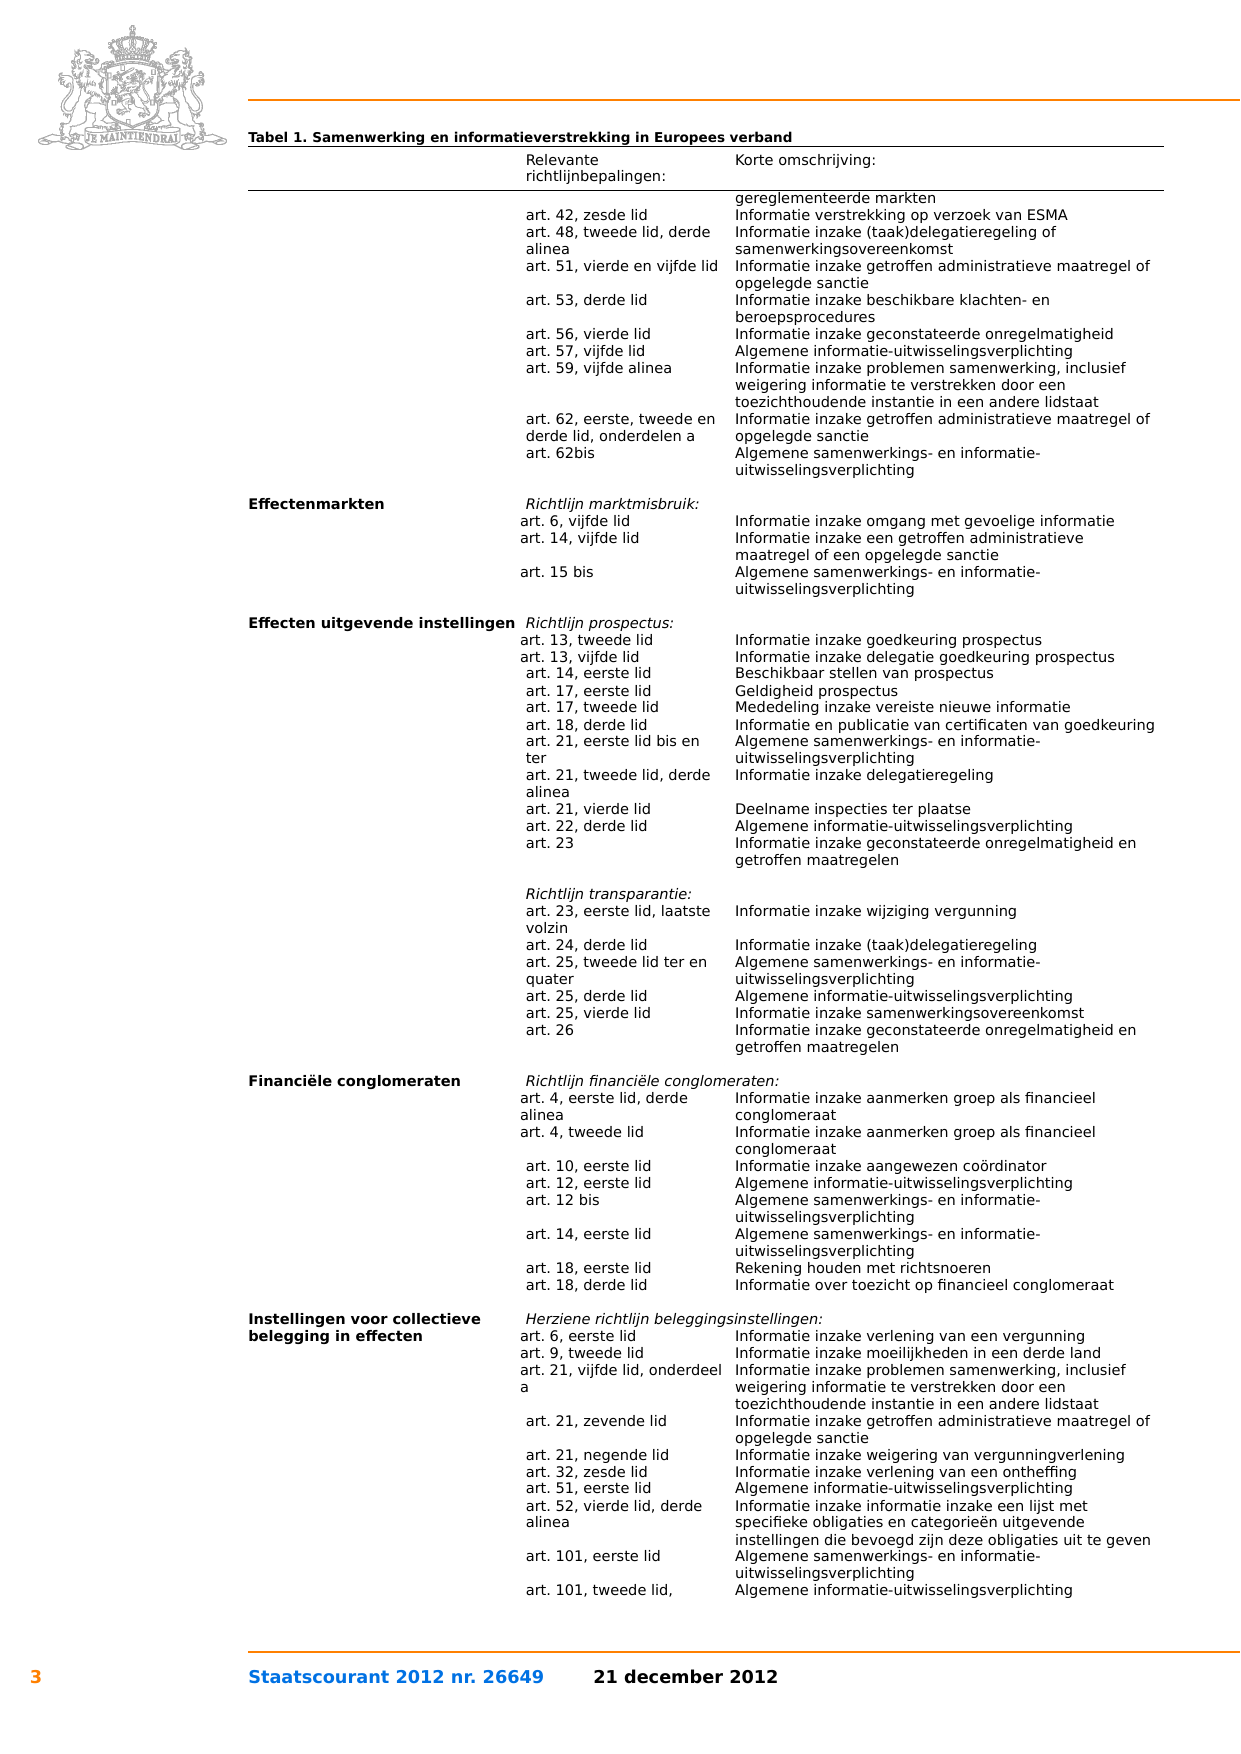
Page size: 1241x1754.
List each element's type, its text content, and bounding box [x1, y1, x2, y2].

table_cell Informatie inzake weigering van vergunningverlening [729, 1446, 1163, 1463]
table_cell Herziene richtlijn beleggingsinstellingen: [520, 1311, 1163, 1328]
table_cell Algemene samenwerkings- en informatie-uitwisselingsverplichting [729, 733, 1163, 767]
table_cell art. 9, tweede lid [520, 1345, 729, 1362]
table_cell Mededeling inzake vereiste nieuwe informatie [729, 699, 1163, 716]
table_cell art. 14, eerste lid [520, 665, 729, 682]
table_cell Informatie inzake getroffen administratieve maatregel of opgelegde sanctie [729, 1413, 1163, 1446]
table_cell [520, 1294, 729, 1311]
table_cell [248, 1464, 520, 1480]
table_cell Algemene informatie-uitwisselingsverplichting [729, 818, 1163, 835]
table_cell Algemene samenwerkings- en informatie-uitwisselingsverplichting [729, 1548, 1163, 1582]
table_cell art. 23 [520, 835, 729, 869]
table_cell [248, 1226, 520, 1260]
table_cell Geldigheid prospectus [729, 683, 1163, 699]
table_cell Informatie over toezicht op financieel conglomeraat [729, 1277, 1163, 1294]
table_cell [248, 767, 520, 801]
table_cell [248, 360, 520, 411]
table_cell [248, 869, 520, 886]
table_cell art. 101, eerste lid [520, 1548, 729, 1582]
table_cell art. 10, eerste lid [520, 1158, 729, 1175]
table_cell art. 14, eerste lid [520, 1226, 729, 1260]
table_cell Effectenmarkten [248, 496, 520, 597]
table_cell Informatie inzake delegatieregeling [729, 767, 1163, 801]
table_cell Algemene informatie-uitwisselingsverplichting [729, 1582, 1163, 1599]
table_cell art. 6, eerste lid [520, 1328, 729, 1344]
table_cell [248, 937, 520, 954]
table_cell art. 24, derde lid [520, 937, 729, 954]
table_cell [248, 258, 520, 292]
table_cell [248, 1480, 520, 1497]
table_cell [520, 1056, 729, 1073]
table_cell art. 6, vijfde lid [520, 513, 729, 529]
table_cell Informatie inzake geconstateerde onregelmatigheid [729, 326, 1163, 343]
table_cell [248, 411, 520, 445]
table_cell Effecten uitgevende instellingen [248, 615, 520, 665]
table_cell Informatie inzake problemen samenwerking, inclusief weigering informatie te verstrekken door een toezichthoudende instantie in een andere lidstaat [729, 360, 1163, 411]
table_cell Beschikbaar stellen van prospectus [729, 665, 1163, 682]
table_cell art. 4, tweede lid [520, 1124, 729, 1158]
table_cell Informatie inzake verlening van een ontheffing [729, 1464, 1163, 1480]
table_cell art. 101, tweede lid, [520, 1582, 729, 1599]
table_cell art. 17, eerste lid [520, 683, 729, 699]
table_cell Informatie verstrekking op verzoek van ESMA [729, 207, 1163, 224]
table_cell [248, 343, 520, 360]
table_cell art. 22, derde lid [520, 818, 729, 835]
table_cell [248, 1413, 520, 1446]
table_cell art. 32, zesde lid [520, 1464, 729, 1480]
table_cell Informatie inzake wijziging vergunning [729, 903, 1163, 937]
table_cell art. 14, vijfde lid [520, 530, 729, 563]
table_cell art. 42, zesde lid [520, 207, 729, 224]
table_cell [248, 598, 520, 614]
table_cell [248, 716, 520, 733]
table_cell Informatie inzake (taak)delegatieregeling of samenwerkingsovereenkomst [729, 224, 1163, 258]
table_cell Informatie inzake getroffen administratieve maatregel of opgelegde sanctie [729, 411, 1163, 445]
table_cell art. 25, derde lid [520, 988, 729, 1005]
table_cell [248, 1192, 520, 1226]
table_cell [520, 869, 729, 886]
table_cell [248, 665, 520, 682]
table_cell Informatie inzake problemen samenwerking, inclusief weigering informatie te verstrekken door een toezichthoudende instantie in een andere lidstaat [729, 1362, 1163, 1412]
table_cell Informatie inzake een getroffen administratieve maatregel of een opgelegde sanctie [729, 530, 1163, 563]
table_cell [248, 886, 520, 903]
table_cell [248, 1005, 520, 1022]
table_cell [248, 326, 520, 343]
table_cell Richtlijn transparantie: [520, 886, 1163, 903]
table_cell [520, 598, 729, 614]
table_cell [248, 1446, 520, 1463]
table_cell Rekening houden met richtsnoeren [729, 1260, 1163, 1277]
table_cell [248, 1498, 520, 1548]
table_cell art. 57, vijfde lid [520, 343, 729, 360]
table_cell Algemene samenwerkings- en informatie-uitwisselingsverplichting [729, 954, 1163, 988]
table_cell art. 62, eerste, tweede en derde lid, onderdelen a [520, 411, 729, 445]
table_cell art. 21, eerste lid bis en ter [520, 733, 729, 767]
table_cell art. 56, vierde lid [520, 326, 729, 343]
table_cell art. 18, eerste lid [520, 1260, 729, 1277]
table_cell [248, 1582, 520, 1599]
table_cell [248, 954, 520, 988]
table_cell art. 51, vierde en vijfde lid [520, 258, 729, 292]
table_cell [248, 988, 520, 1005]
table_cell art. 21, vierde lid [520, 801, 729, 818]
table_cell [729, 1294, 1163, 1311]
table_cell Informatie inzake informatie inzake een lijst met specifieke obligaties en categorieën uitgevende instellingen die bevoegd zijn deze obligaties uit te geven [729, 1498, 1163, 1548]
table_cell art. 21, tweede lid, derde alinea [520, 767, 729, 801]
table_cell Informatie en publicatie van certificaten van goedkeuring [729, 716, 1163, 733]
table_cell Informatie inzake geconstateerde onregelmatigheid en getroffen maatregelen [729, 1022, 1163, 1056]
table_cell Algemene informatie-uitwisselingsverplichting [729, 1480, 1163, 1497]
table_cell Algemene samenwerkings- en informatie-uitwisselingsverplichting [729, 1192, 1163, 1226]
table_cell art. 25, tweede lid ter en quater [520, 954, 729, 988]
table_cell Financiële conglomeraten [248, 1073, 520, 1158]
table_cell [248, 1294, 520, 1311]
table_cell art. 12, eerste lid [520, 1175, 729, 1192]
table_cell art. 21, vijfde lid, onderdeel a [520, 1362, 729, 1412]
table_cell Algemene informatie-uitwisselingsverplichting [729, 1175, 1163, 1192]
table_cell Algemene samenwerkings- en informatie-uitwisselingsverplichting [729, 1226, 1163, 1260]
table_cell [248, 1548, 520, 1582]
table_cell [248, 479, 520, 496]
table_cell Informatie inzake getroffen administratieve maatregel of opgelegde sanctie [729, 258, 1163, 292]
table_cell art. 4, eerste lid, derde alinea [520, 1090, 729, 1124]
table_cell Richtlijn marktmisbruik: [520, 496, 1163, 513]
table_cell art. 53, derde lid [520, 292, 729, 326]
table_cell Korte omschrijving: [729, 147, 1163, 190]
table_cell art. 51, eerste lid [520, 1480, 729, 1497]
table_cell [248, 445, 520, 479]
table_cell Informatie inzake delegatie goedkeuring prospectus [729, 649, 1163, 665]
table_cell [729, 479, 1163, 496]
table_cell [248, 733, 520, 767]
table_cell [248, 683, 520, 699]
table_cell Informatie inzake (taak)delegatieregeling [729, 937, 1163, 954]
table_cell art. 21, zevende lid [520, 1413, 729, 1446]
table_cell Informatie inzake moeilijkheden in een derde land [729, 1345, 1163, 1362]
table_cell [248, 224, 520, 258]
table_cell art. 59, vijfde alinea [520, 360, 729, 411]
table_cell Informatie inzake beschikbare klachten- en beroepsprocedures [729, 292, 1163, 326]
table_cell Informatie inzake samenwerkingsovereenkomst [729, 1005, 1163, 1022]
table_cell art. 18, derde lid [520, 716, 729, 733]
table_cell art. 26 [520, 1022, 729, 1056]
table_cell Algemene samenwerkings- en informatie-uitwisselingsverplichting [729, 445, 1163, 479]
table_cell art. 13, tweede lid [520, 631, 729, 648]
table_cell [248, 818, 520, 835]
table_cell [248, 292, 520, 326]
table_cell gereglementeerde markten [729, 191, 1163, 207]
table_cell Instellingen voor collectieve belegging in effecten [248, 1311, 520, 1412]
table_cell [248, 835, 520, 869]
table_cell Deelname inspecties ter plaatse [729, 801, 1163, 818]
table_cell Informatie inzake goedkeuring prospectus [729, 631, 1163, 648]
table_cell Richtlijn prospectus: [520, 615, 1163, 631]
table_cell art. 12 bis [520, 1192, 729, 1226]
table_cell [248, 147, 520, 190]
table_cell Algemene informatie-uitwisselingsverplichting [729, 988, 1163, 1005]
table_cell Algemene samenwerkings- en informatie-uitwisselingsverplichting [729, 564, 1163, 597]
table_cell [248, 1158, 520, 1175]
table_cell art. 18, derde lid [520, 1277, 729, 1294]
table_cell Informatie inzake aanmerken groep als financieel conglomeraat [729, 1124, 1163, 1158]
table_cell [248, 1175, 520, 1192]
table_cell [248, 1260, 520, 1277]
table_cell art. 21, negende lid [520, 1446, 729, 1463]
table_cell Informatie inzake aanmerken groep als financieel conglomeraat [729, 1090, 1163, 1124]
table_cell Relevante richtlijnbepalingen: [520, 147, 729, 190]
table_cell Informatie inzake geconstateerde onregelmatigheid en getroffen maatregelen [729, 835, 1163, 869]
table_cell [520, 479, 729, 496]
table_cell [248, 903, 520, 937]
table_cell Richtlijn financiële conglomeraten: [520, 1073, 1163, 1090]
table_cell [248, 207, 520, 224]
table_cell art. 25, vierde lid [520, 1005, 729, 1022]
table_cell [729, 1056, 1163, 1073]
table_cell Informatie inzake verlening van een vergunning [729, 1328, 1163, 1344]
table_cell [248, 1022, 520, 1056]
table_cell art. 52, vierde lid, derde alinea [520, 1498, 729, 1548]
table_cell [248, 801, 520, 818]
table_header Tabel 1. Samenwerking en informatieverstrekking in Europees verband [248, 130, 1163, 146]
table_cell art. 23, eerste lid, laatste volzin [520, 903, 729, 937]
table_cell Algemene informatie-uitwisselingsverplichting [729, 343, 1163, 360]
table_cell art. 62bis [520, 445, 729, 479]
table_cell [248, 1277, 520, 1294]
table_cell Informatie inzake aangewezen coördinator [729, 1158, 1163, 1175]
table_cell [520, 191, 729, 207]
table_cell [248, 1056, 520, 1073]
picture [38, 25, 227, 150]
table_cell [248, 699, 520, 716]
table_cell art. 17, tweede lid [520, 699, 729, 716]
table_cell [729, 598, 1163, 614]
table_cell art. 48, tweede lid, derde alinea [520, 224, 729, 258]
table_cell [248, 191, 520, 207]
table_cell Informatie inzake omgang met gevoelige informatie [729, 513, 1163, 529]
table_cell [729, 869, 1163, 886]
table_cell art. 13, vijfde lid [520, 649, 729, 665]
table_cell art. 15 bis [520, 564, 729, 597]
